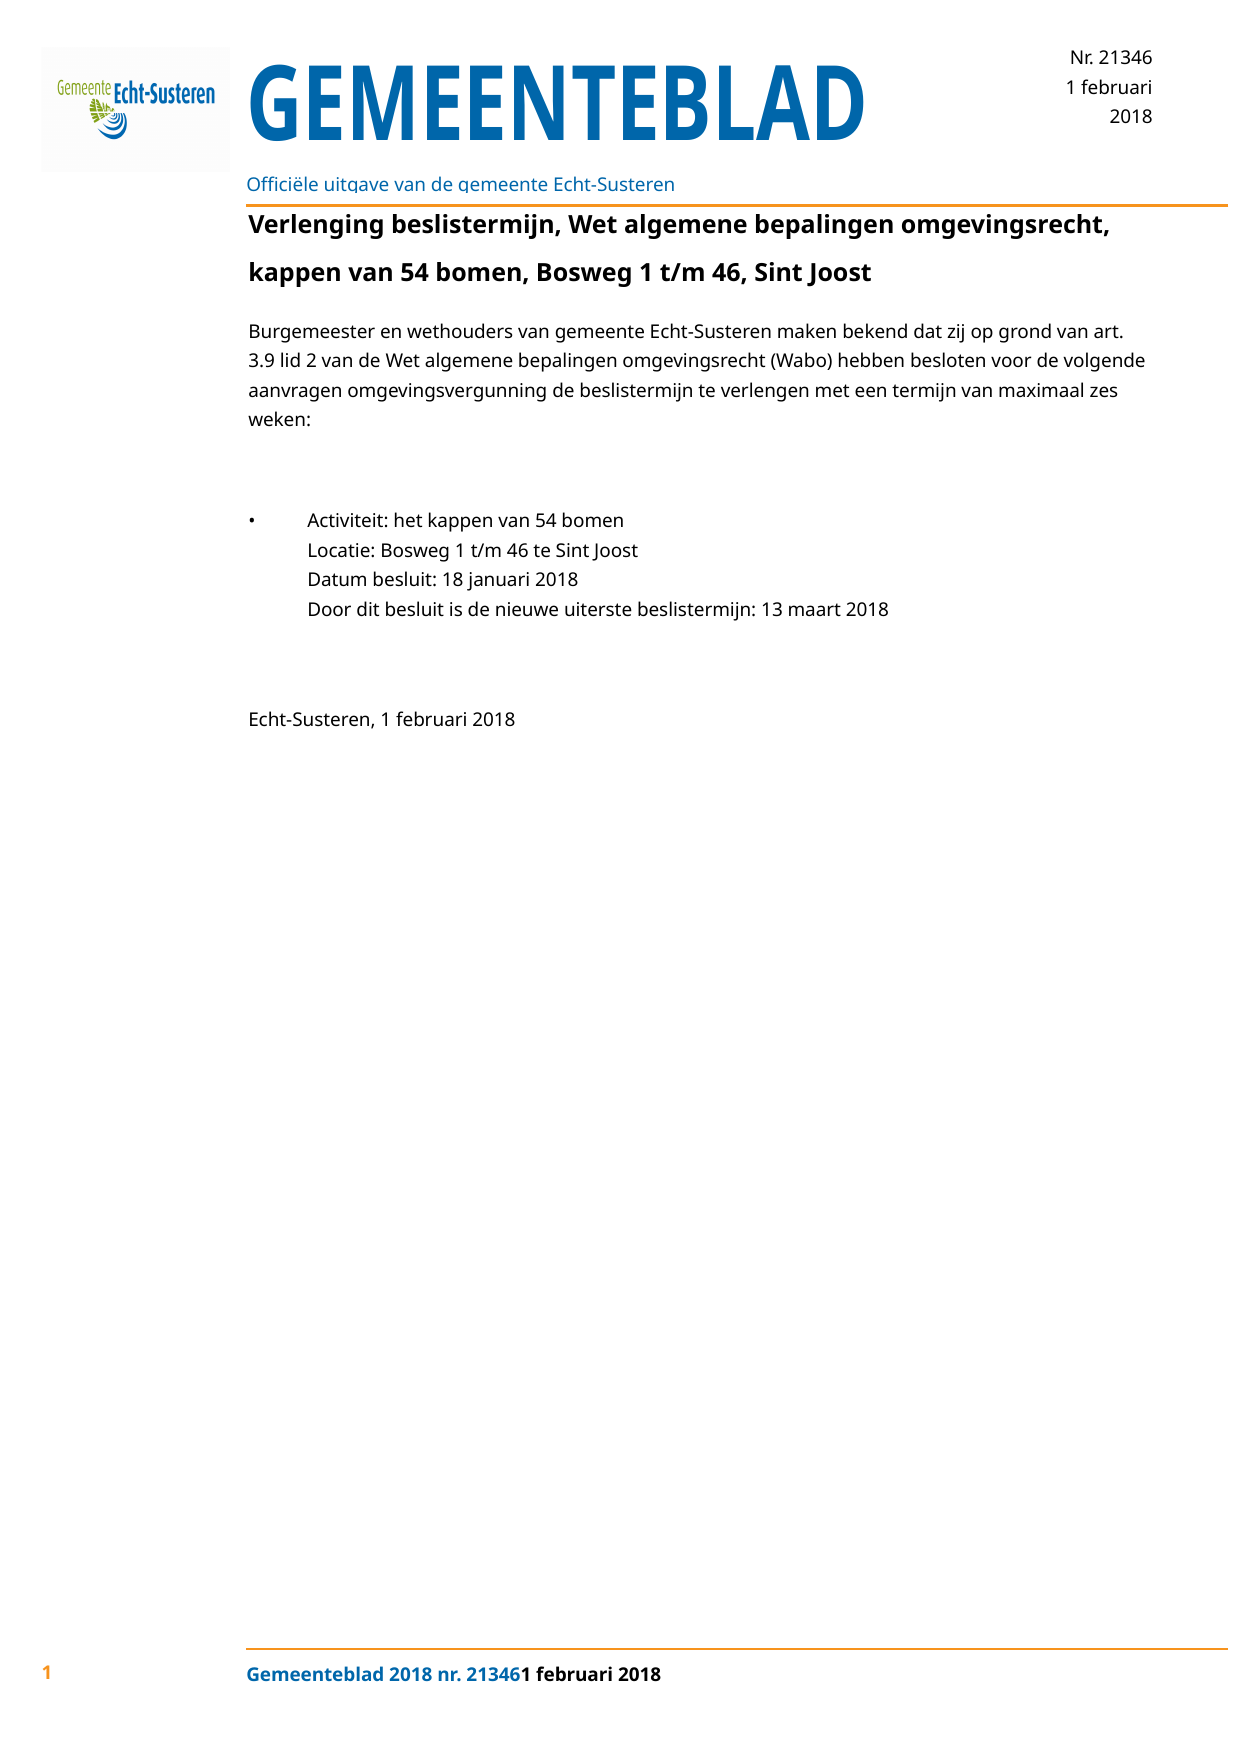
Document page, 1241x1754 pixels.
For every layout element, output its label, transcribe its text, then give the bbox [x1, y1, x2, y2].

list Locatie: Bosweg 1 t/m 46 te Sint Joost [248, 537, 1152, 563]
text Echt-Susteren, 1 februari 2018 [248, 706, 1152, 732]
text Verlenging beslistermijn, Wet algemene bepalingen omgevingsrecht, kappen van 54 bomen, Bosweg 1 t/m 46, Sint Joost [248, 207, 1152, 288]
picture [41, 47, 231, 172]
text Burgemeester en wethouders van gemeente Echt-Susteren maken bekend dat zij op grond van art. 3.9 lid 2 van de Wet algemene bepalingen omgevingsrecht (Wabo) hebben besloten voor de volgende aanvragen omgevingsvergunning de beslistermijn te verlengen met een termijn van maximaal zes weken: [248, 318, 1152, 432]
list Activiteit: het kappen van 54 bomen [248, 507, 1152, 533]
list Door dit besluit is de nieuwe uiterste beslistermijn: 13 maart 2018 [248, 596, 1152, 622]
list Datum besluit: 18 januari 2018 [248, 567, 1152, 592]
